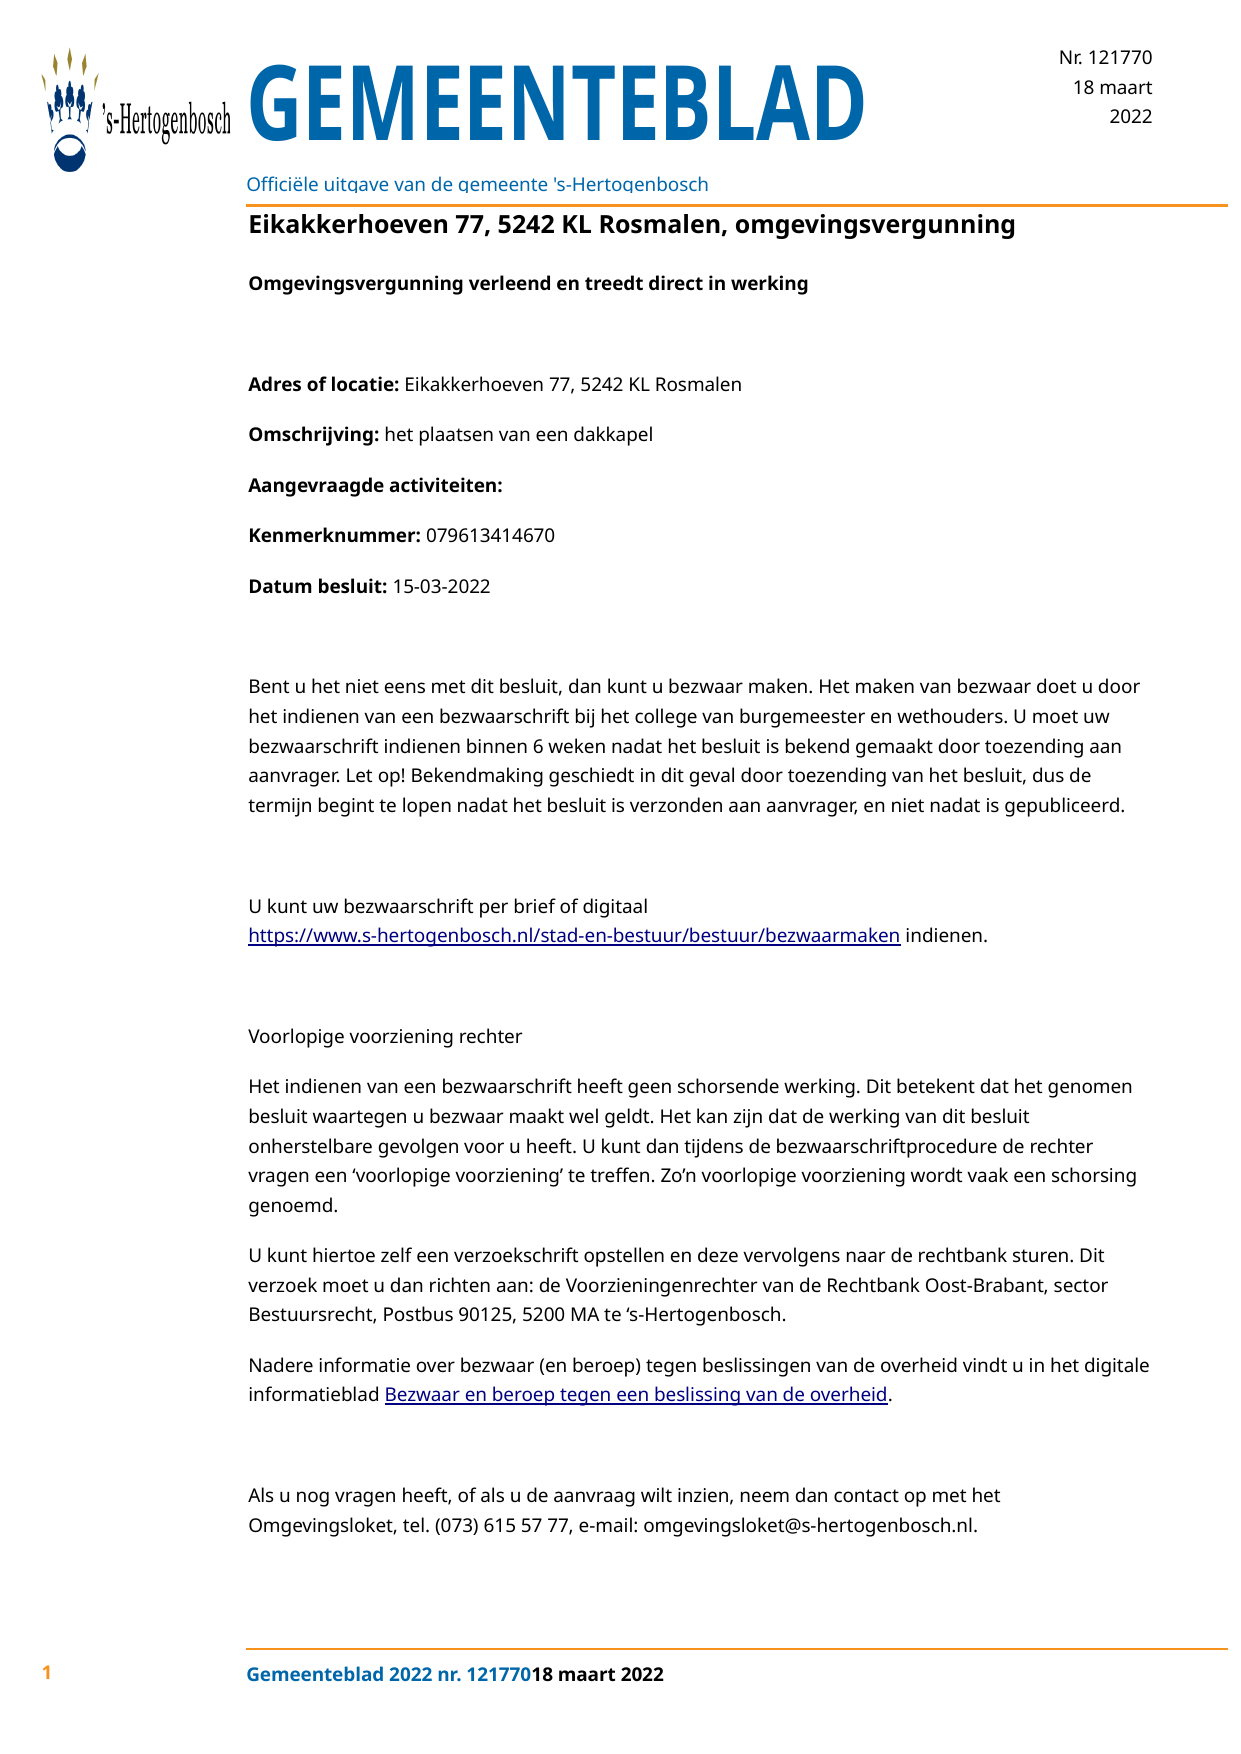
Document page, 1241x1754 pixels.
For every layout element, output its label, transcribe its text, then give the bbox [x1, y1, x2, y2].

text Nadere informatie over bezwaar (en beroep) tegen beslissingen van de overheid vindt u in het digitale informatieblad Bezwaar en beroep tegen een beslissing van de overheid. [248, 1352, 1152, 1407]
text U kunt uw bezwaarschrift per brief of digitaal https://www.s-hertogenbosch.nl/stad-en-bestuur/bestuur/bezwaarmaken indienen. [248, 893, 1152, 948]
text Het indienen van een bezwaarschrift heeft geen schorsende werking. Dit betekent dat het genomen besluit waartegen u bezwaar maakt wel geldt. Het kan zijn dat de werking van dit besluit onherstelbare gevolgen voor u heeft. U kunt dan tijdens de bezwaarschriftprocedure de rechter vragen een ‘voorlopige voorziening’ te treffen. Zo’n voorlopige voorziening wordt vaak een schorsing genoemd. [248, 1074, 1152, 1218]
text Omschrijving: het plaatsen van een dakkapel [248, 422, 1152, 447]
text Voorlopige voorziening rechter [248, 1023, 1152, 1049]
picture [41, 47, 231, 172]
text Eikakkerhoeven 77, 5242 KL Rosmalen, omgevingsvergunning [248, 207, 1152, 241]
text Adres of locatie: Eikakkerhoeven 77, 5242 KL Rosmalen [248, 371, 1152, 397]
text U kunt hiertoe zelf een verzoekschrift opstellen en deze vervolgens naar de rechtbank sturen. Dit verzoek moet u dan richten aan: de Voorzieningenrechter van de Rechtbank Oost-Brabant, sector Bestuursrecht, Postbus 90125, 5200 MA te ‘s-Hertogenbosch. [248, 1242, 1152, 1327]
text Kenmerknummer: 079613414670 [248, 522, 1152, 548]
text Omgevingsvergunning verleend en treedt direct in werking [248, 270, 1152, 296]
text Aangevraagde activiteiten: [248, 472, 1152, 498]
text Bent u het niet eens met dit besluit, dan kunt u bezwaar maken. Het maken van bezwaar doet u door het indienen van een bezwaarschrift bij het college van burgemeester en wethouders. U moet uw bezwaarschrift indienen binnen 6 weken nadat het besluit is bekend gemaakt door toezending aan aanvrager. Let op! Bekendmaking geschiedt in dit geval door toezending van het besluit, dus de termijn begint te lopen nadat het besluit is verzonden aan aanvrager, en niet nadat is gepubliceerd. [248, 674, 1152, 818]
text Als u nog vragen heeft, of als u de aanvraag wilt inzien, neem dan contact op met het Omgevingsloket, tel. (073) 615 57 77, e-mail: omgevingsloket@s-hertogenbosch.nl. [248, 1482, 1152, 1538]
text Datum besluit: 15-03-2022 [248, 573, 1152, 598]
